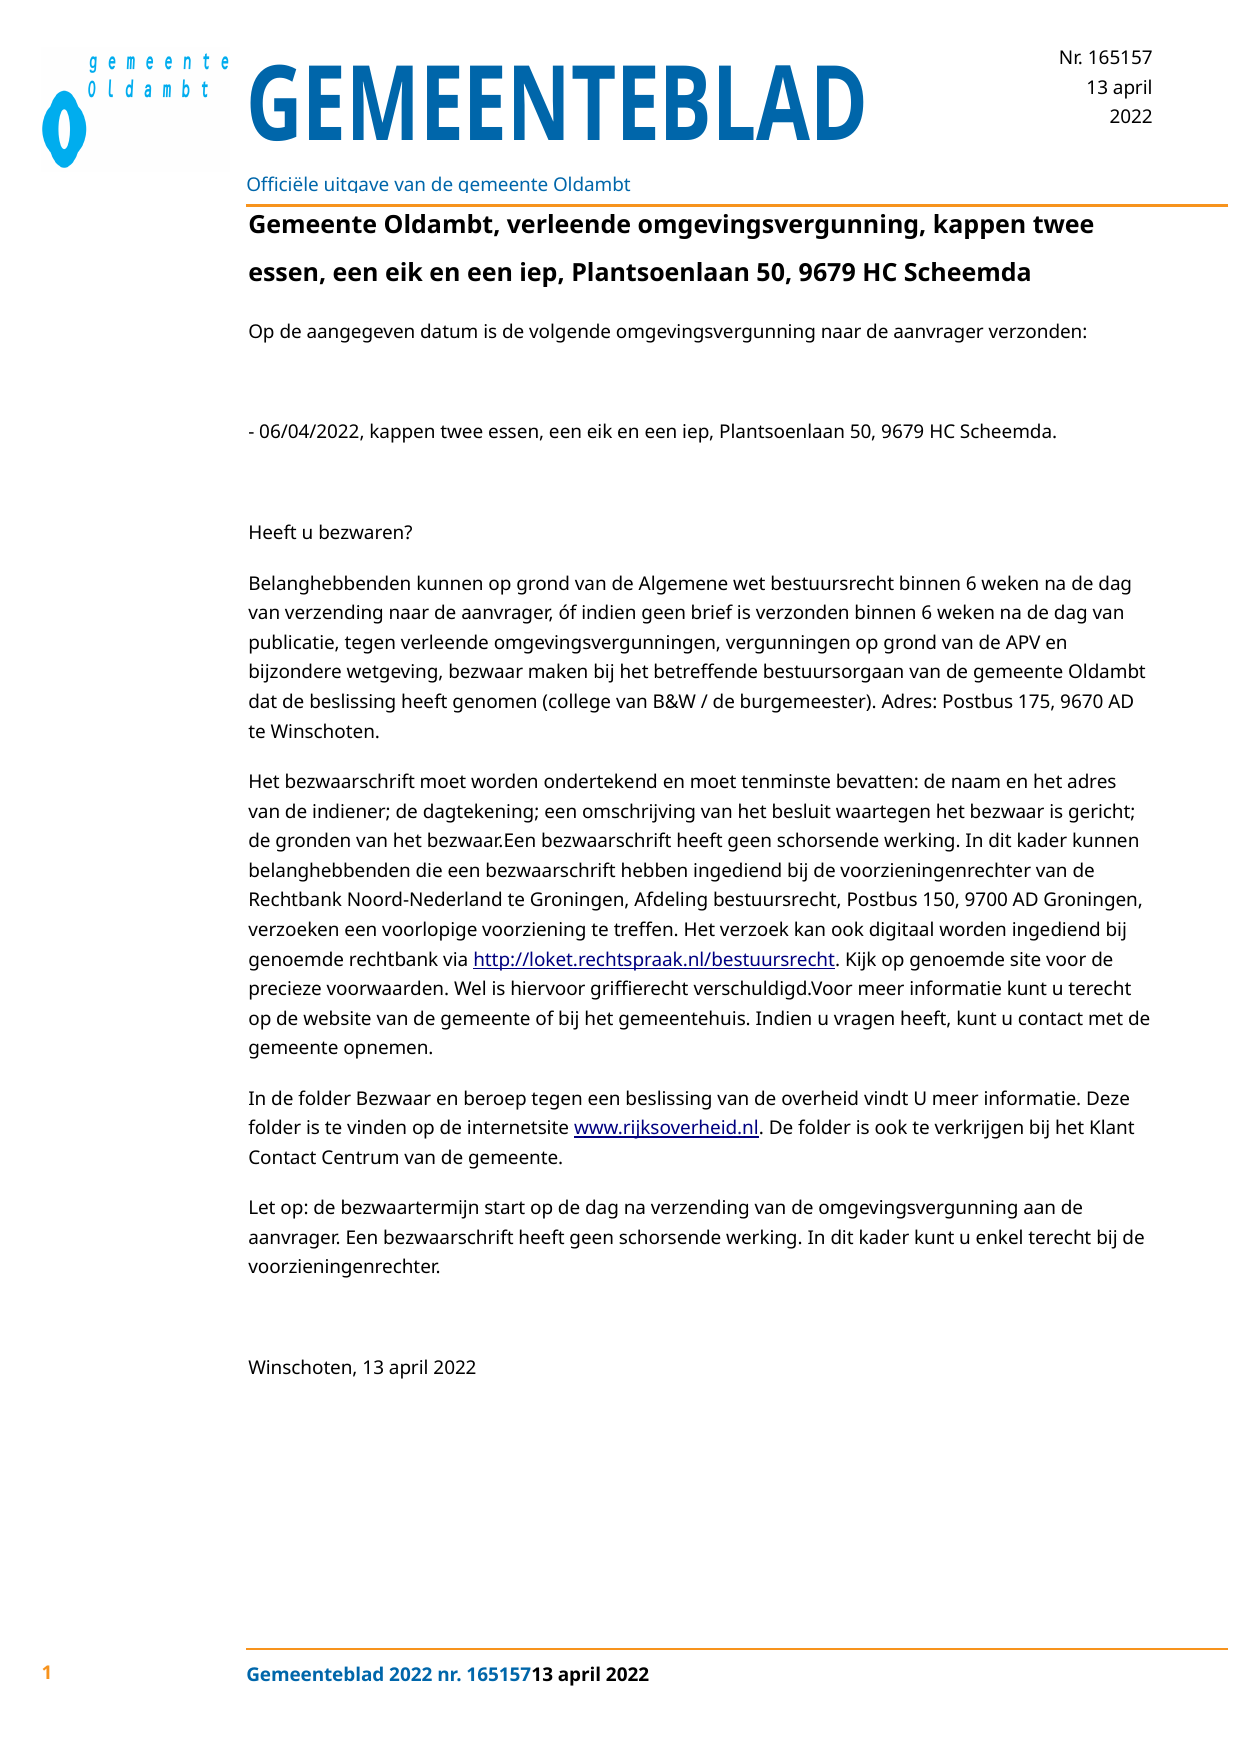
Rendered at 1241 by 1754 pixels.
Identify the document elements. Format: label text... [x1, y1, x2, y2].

text Belanghebbenden kunnen op grond van de Algemene wet bestuursrecht binnen 6 weken na de dag van verzending naar de aanvrager, óf indien geen brief is verzonden binnen 6 weken na de dag van publicatie, tegen verleende omgevingsvergunningen, vergunningen op grond van de APV en bijzondere wetgeving, bezwaar maken bij het betreffende bestuursorgaan van de gemeente Oldambt dat de beslissing heeft genomen (college van B&W / de burgemeester). Adres: Postbus 175, 9670 AD te Winschoten. [248, 570, 1152, 744]
text Op de aangegeven datum is de volgende omgevingsvergunning naar de aanvrager verzonden: [248, 318, 1152, 344]
picture [41, 47, 231, 172]
text Winschoten, 13 april 2022 [248, 1354, 1152, 1380]
text Gemeente Oldambt, verleende omgevingsvergunning, kappen twee essen, een eik en een iep, Plantsoenlaan 50, 9679 HC Scheemda [248, 207, 1152, 288]
text In de folder Bezwaar en beroep tegen een beslissing van de overheid vindt U meer informatie. Deze folder is te vinden op de internetsite www.rijksoverheid.nl. De folder is ook te verkrijgen bij het Klant Contact Centrum van de gemeente. [248, 1085, 1152, 1170]
text Heeft u bezwaren? [248, 519, 1152, 545]
text Het bezwaarschrift moet worden ondertekend en moet tenminste bevatten: de naam en het adres van de indiener; de dagtekening; een omschrijving van het besluit waartegen het bezwaar is gericht; de gronden van het bezwaar.Een bezwaarschrift heeft geen schorsende werking. In dit kader kunnen belanghebbenden die een bezwaarschrift hebben ingediend bij de voorzieningenrechter van de Rechtbank Noord-Nederland te Groningen, Afdeling bestuursrecht, Postbus 150, 9700 AD Groningen, verzoeken een voorlopige voorziening te treffen. Het verzoek kan ook digitaal worden ingediend bij genoemde rechtbank via http://loket.rechtspraak.nl/bestuursrecht. Kijk op genoemde site voor de precieze voorwaarden. Wel is hiervoor griffierecht verschuldigd.Voor meer informatie kunt u terecht op de website van de gemeente of bij het gemeentehuis. Indien u vragen heeft, kunt u contact met de gemeente opnemen. [248, 768, 1152, 1060]
text - 06/04/2022, kappen twee essen, een eik en een iep, Plantsoenlaan 50, 9679 HC Scheemda. [248, 419, 1152, 444]
text Let op: de bezwaartermijn start op de dag na verzending van de omgevingsvergunning aan de aanvrager. Een bezwaarschrift heeft geen schorsende werking. In dit kader kunt u enkel terecht bij de voorzieningenrechter. [248, 1194, 1152, 1279]
